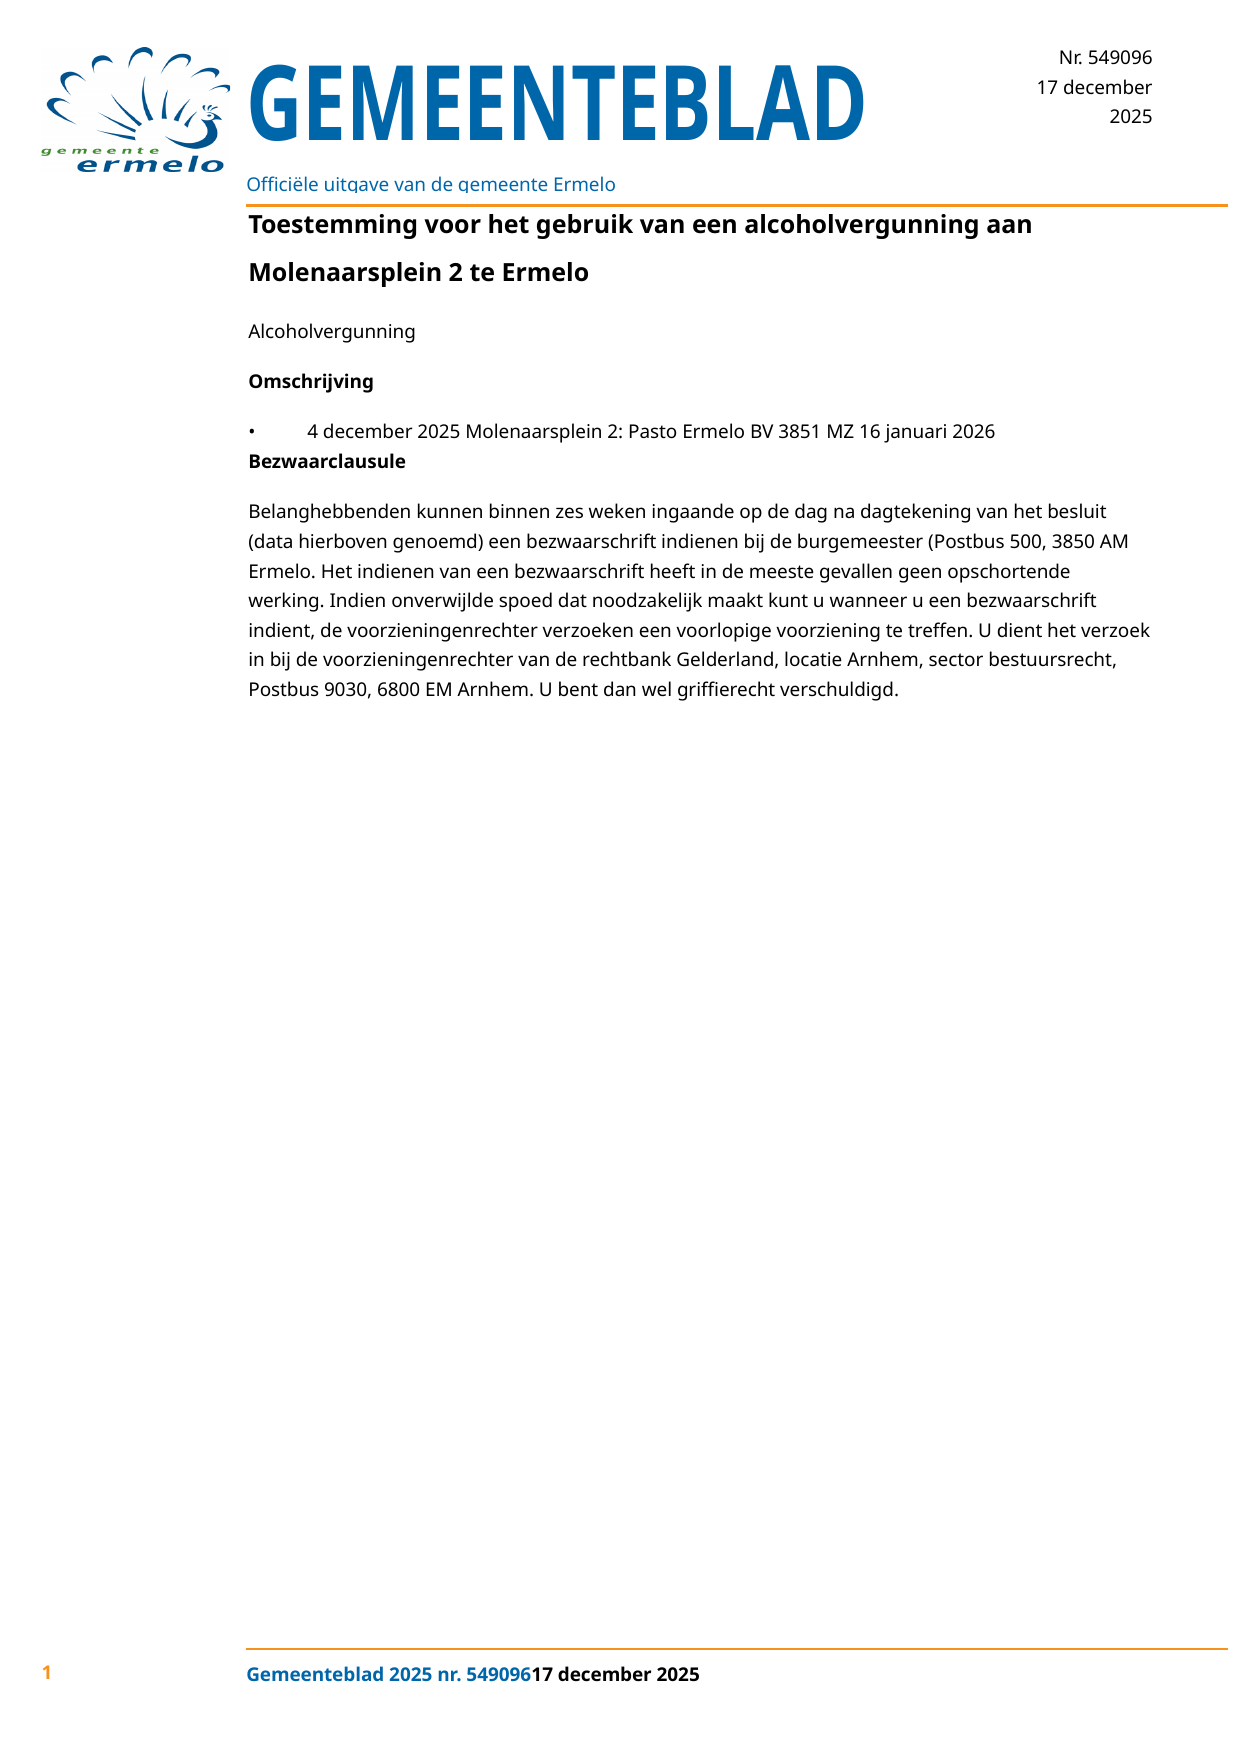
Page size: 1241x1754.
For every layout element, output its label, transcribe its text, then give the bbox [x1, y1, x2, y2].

text Omschrijving [248, 368, 1152, 394]
picture [41, 47, 231, 172]
text Bezwaarclausule [248, 448, 1152, 474]
text Alcoholvergunning [248, 318, 1152, 344]
list 4 december 2025 Molenaarsplein 2: Pasto Ermelo BV 3851 MZ 16 januari 2026 [248, 419, 1152, 444]
text Belanghebbenden kunnen binnen zes weken ingaande op de dag na dagtekening van het besluit (data hierboven genoemd) een bezwaarschrift indienen bij de burgemeester (Postbus 500, 3850 AM Ermelo. Het indienen van een bezwaarschrift heeft in de meeste gevallen geen opschortende werking. Indien onverwijlde spoed dat noodzakelijk maakt kunt u wanneer u een bezwaarschrift indient, de voorzieningenrechter verzoeken een voorlopige voorziening te treffen. U dient het verzoek in bij de voorzieningenrechter van de rechtbank Gelderland, locatie Arnhem, sector bestuursrecht, Postbus 9030, 6800 EM Arnhem. U bent dan wel griffierecht verschuldigd. [248, 499, 1152, 702]
text Toestemming voor het gebruik van een alcoholvergunning aan Molenaarsplein 2 te Ermelo [248, 207, 1152, 288]
